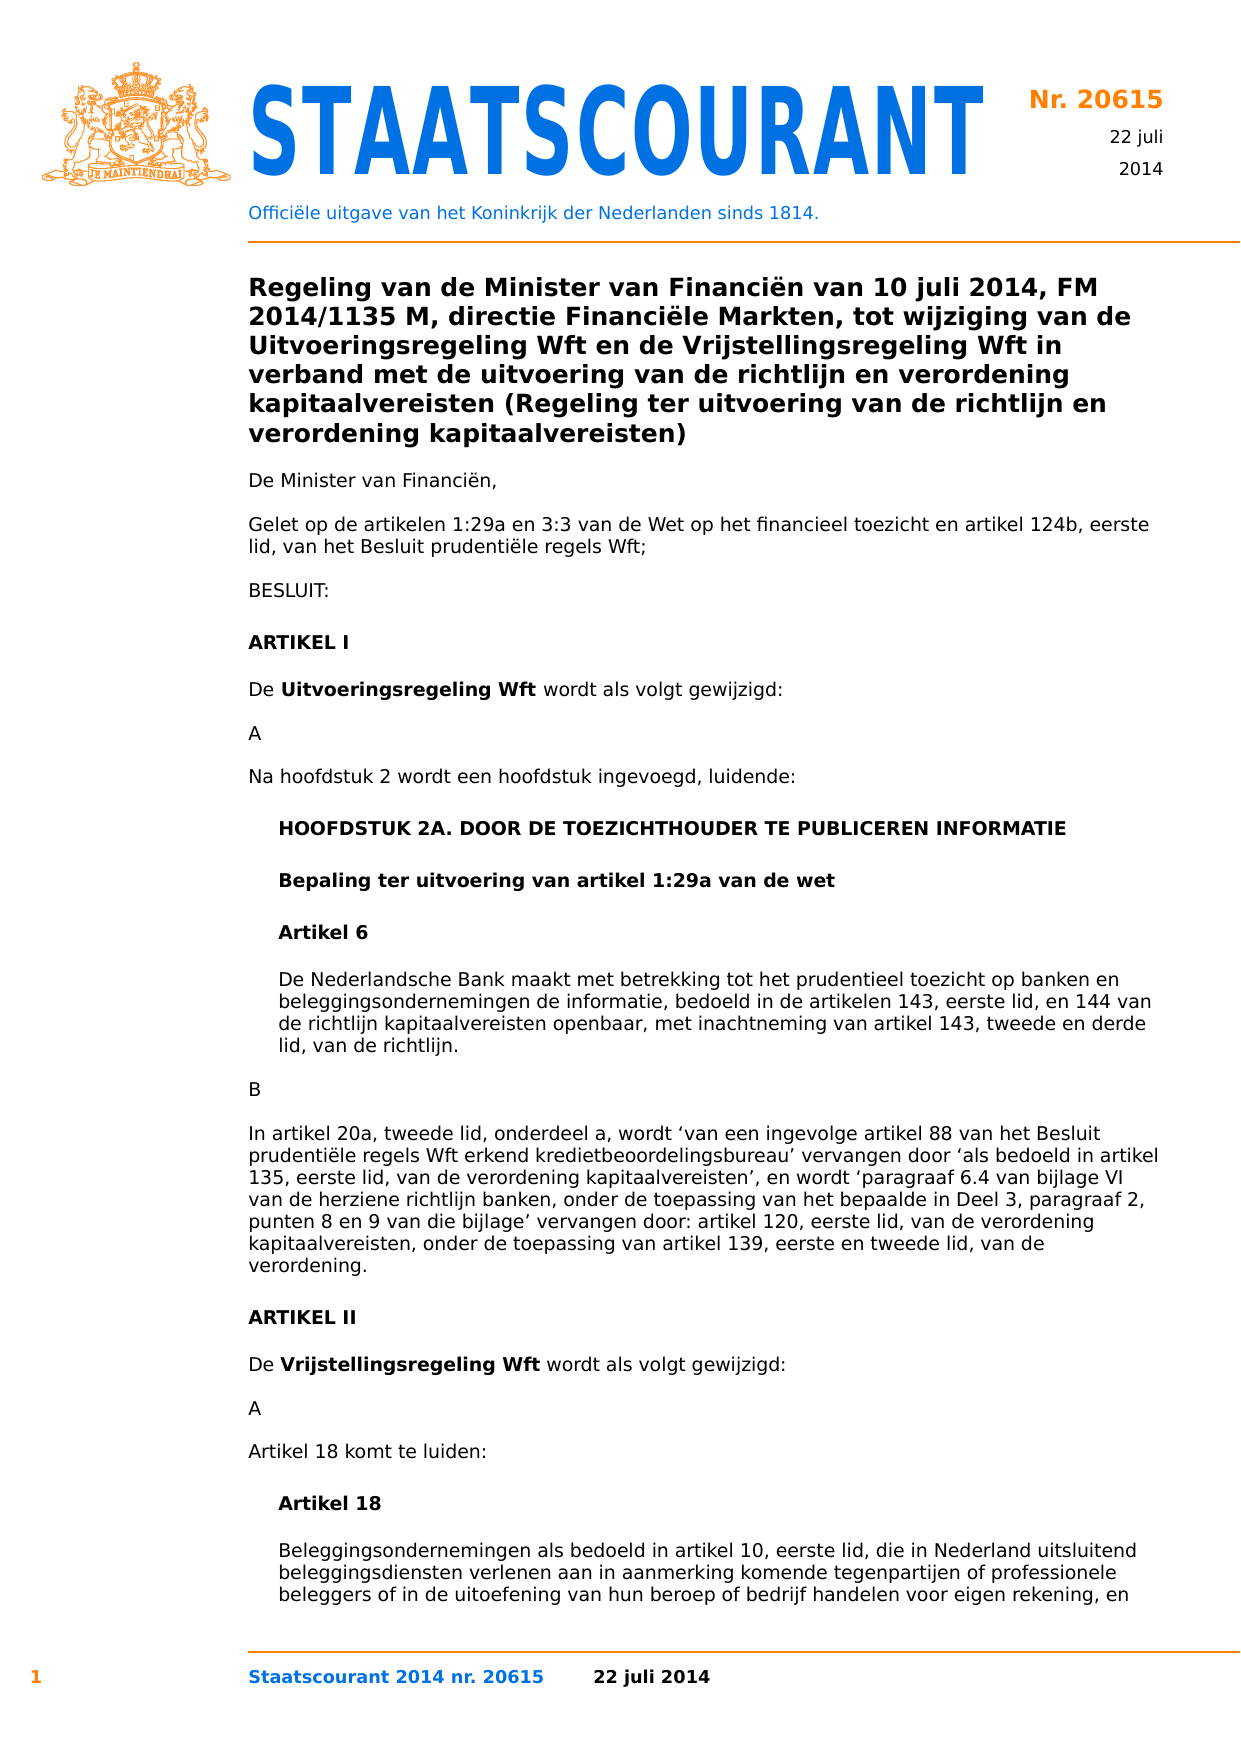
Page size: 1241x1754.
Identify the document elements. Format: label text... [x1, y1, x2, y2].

text De Vrijstellingsregeling Wft wordt als volgt gewijzigd: [248, 1354, 1163, 1376]
text De Minister van Financiën, [248, 470, 1163, 492]
table_header Nr. 20615 [998, 62, 1240, 121]
table_cell 22 juli [998, 121, 1240, 153]
text A [248, 1397, 1163, 1419]
subtitle HOOFDSTUK 2A. DOOR DE TOEZICHTHOUDER TE PUBLICEREN INFORMATIE [278, 818, 1163, 840]
table_cell 2014 [998, 153, 1240, 203]
text In artikel 20a, tweede lid, onderdeel a, wordt ‘van een ingevolge artikel 88 van het Besluit prudentiële regels Wft erkend kredietbeoordelingsbureau’ vervangen door ‘als bedoeld in artikel 135, eerste lid, van de verordening kapitaalvereisten’, en wordt ‘paragraaf 6.4 van bijlage VI van de herziene richtlijn banken, onder de toepassing van het bepaalde in Deel 3, paragraaf 2, punten 8 en 9 van die bijlage’ vervangen door: artikel 120, eerste lid, van de verordening kapitaalvereisten, onder de toepassing van artikel 139, eerste en tweede lid, van de verordening. [248, 1123, 1163, 1277]
text De Uitvoeringsregeling Wft wordt als volgt gewijzigd: [248, 678, 1163, 701]
table_header [25, 62, 248, 241]
subtitle ARTIKEL II [248, 1307, 1163, 1329]
text Na hoofdstuk 2 wordt een hoofdstuk ingevoegd, luidende: [248, 766, 1163, 788]
text Beleggingsondernemingen als bedoeld in artikel 10, eerste lid, die in Nederland uitsluitend beleggingsdiensten verlenen aan in aanmerking komende tegenpartijen of professionele beleggers of in de uitoefening van hun beroep of bedrijf handelen voor eigen rekening, en [278, 1540, 1163, 1606]
text De Nederlandsche Bank maakt met betrekking tot het prudentieel toezicht op banken en beleggingsondernemingen de informatie, bedoeld in de artikelen 143, eerste lid, en 144 van de richtlijn kapitaalvereisten openbaar, met inachtneming van artikel 143, tweede en derde lid, van de richtlijn. [278, 969, 1163, 1057]
subtitle Regeling van de Minister van Financiën van 10 juli 2014, FM 2014/1135 M, directie Financiële Markten, tot wijziging van de Uitvoeringsregeling Wft en de Vrijstellingsregeling Wft in verband met de uitvoering van de richtlijn en verordening kapitaalvereisten (Regeling ter uitvoering van de richtlijn en verordening kapitaalvereisten) [248, 273, 1163, 448]
picture [41, 62, 231, 186]
text Gelet op de artikelen 1:29a en 3:3 van de Wet op het financieel toezicht en artikel 124b, eerste lid, van het Besluit prudentiële regels Wft; [248, 514, 1163, 558]
table_cell Officiële uitgave van het Koninkrijk der Nederlanden sinds 1814. [248, 203, 1240, 241]
subtitle Artikel 18 [278, 1493, 1163, 1515]
subtitle Artikel 6 [278, 922, 1163, 944]
table_header STAATSCOURANT [248, 62, 998, 203]
text B [248, 1079, 1163, 1101]
text A [248, 722, 1163, 744]
subtitle ARTIKEL I [248, 632, 1163, 653]
subtitle Bepaling ter uitvoering van artikel 1:29a van de wet [278, 870, 1163, 892]
text Artikel 18 komt te luiden: [248, 1441, 1163, 1463]
text BESLUIT: [248, 579, 1163, 602]
